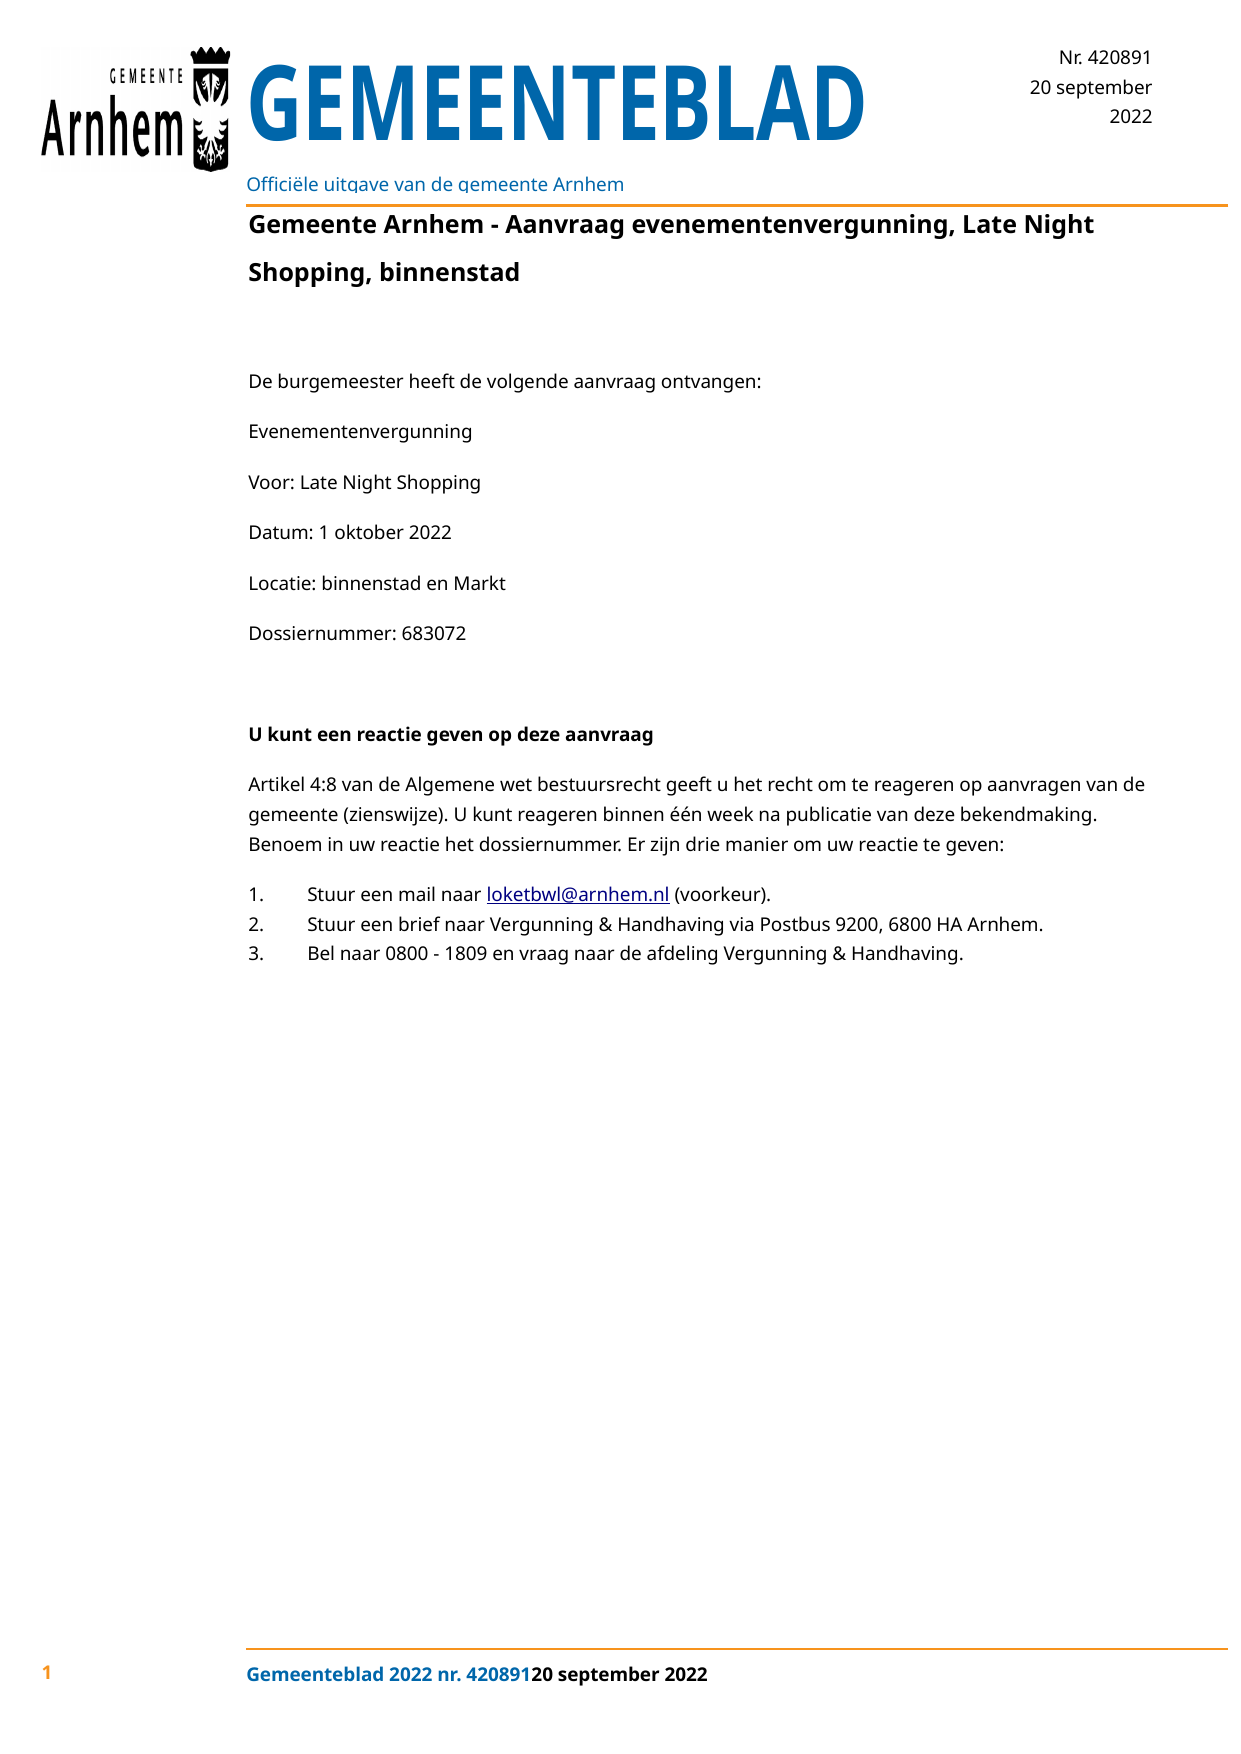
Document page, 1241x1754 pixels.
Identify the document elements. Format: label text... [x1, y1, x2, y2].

text Voor: Late Night Shopping [248, 469, 1152, 495]
list Stuur een brief naar Vergunning & Handhaving via Postbus 9200, 6800 HA Arnhem. [248, 911, 1152, 937]
list Stuur een mail naar loketbwl@arnhem.nl (voorkeur). [248, 881, 1152, 907]
text Dossiernummer: 683072 [248, 620, 1152, 646]
picture [41, 47, 231, 172]
text Evenementenvergunning [248, 419, 1152, 444]
list Bel naar 0800 - 1809 en vraag naar de afdeling Vergunning & Handhaving. [248, 940, 1152, 966]
text De burgemeester heeft de volgende aanvraag ontvangen: [248, 368, 1152, 394]
text Datum: 1 oktober 2022 [248, 519, 1152, 545]
text Gemeente Arnhem - Aanvraag evenementenvergunning, Late Night Shopping, binnenstad [248, 207, 1152, 288]
text U kunt een reactie geven op deze aanvraag [248, 721, 1152, 747]
text Artikel 4:8 van de Algemene wet bestuursrecht geeft u het recht om te reageren op aanvragen van de gemeente (zienswijze). U kunt reageren binnen één week na publicatie van deze bekendmaking. Benoem in uw reactie het dossiernummer. Er zijn drie manier om uw reactie te geven: [248, 772, 1152, 857]
text Locatie: binnenstad en Markt [248, 570, 1152, 596]
